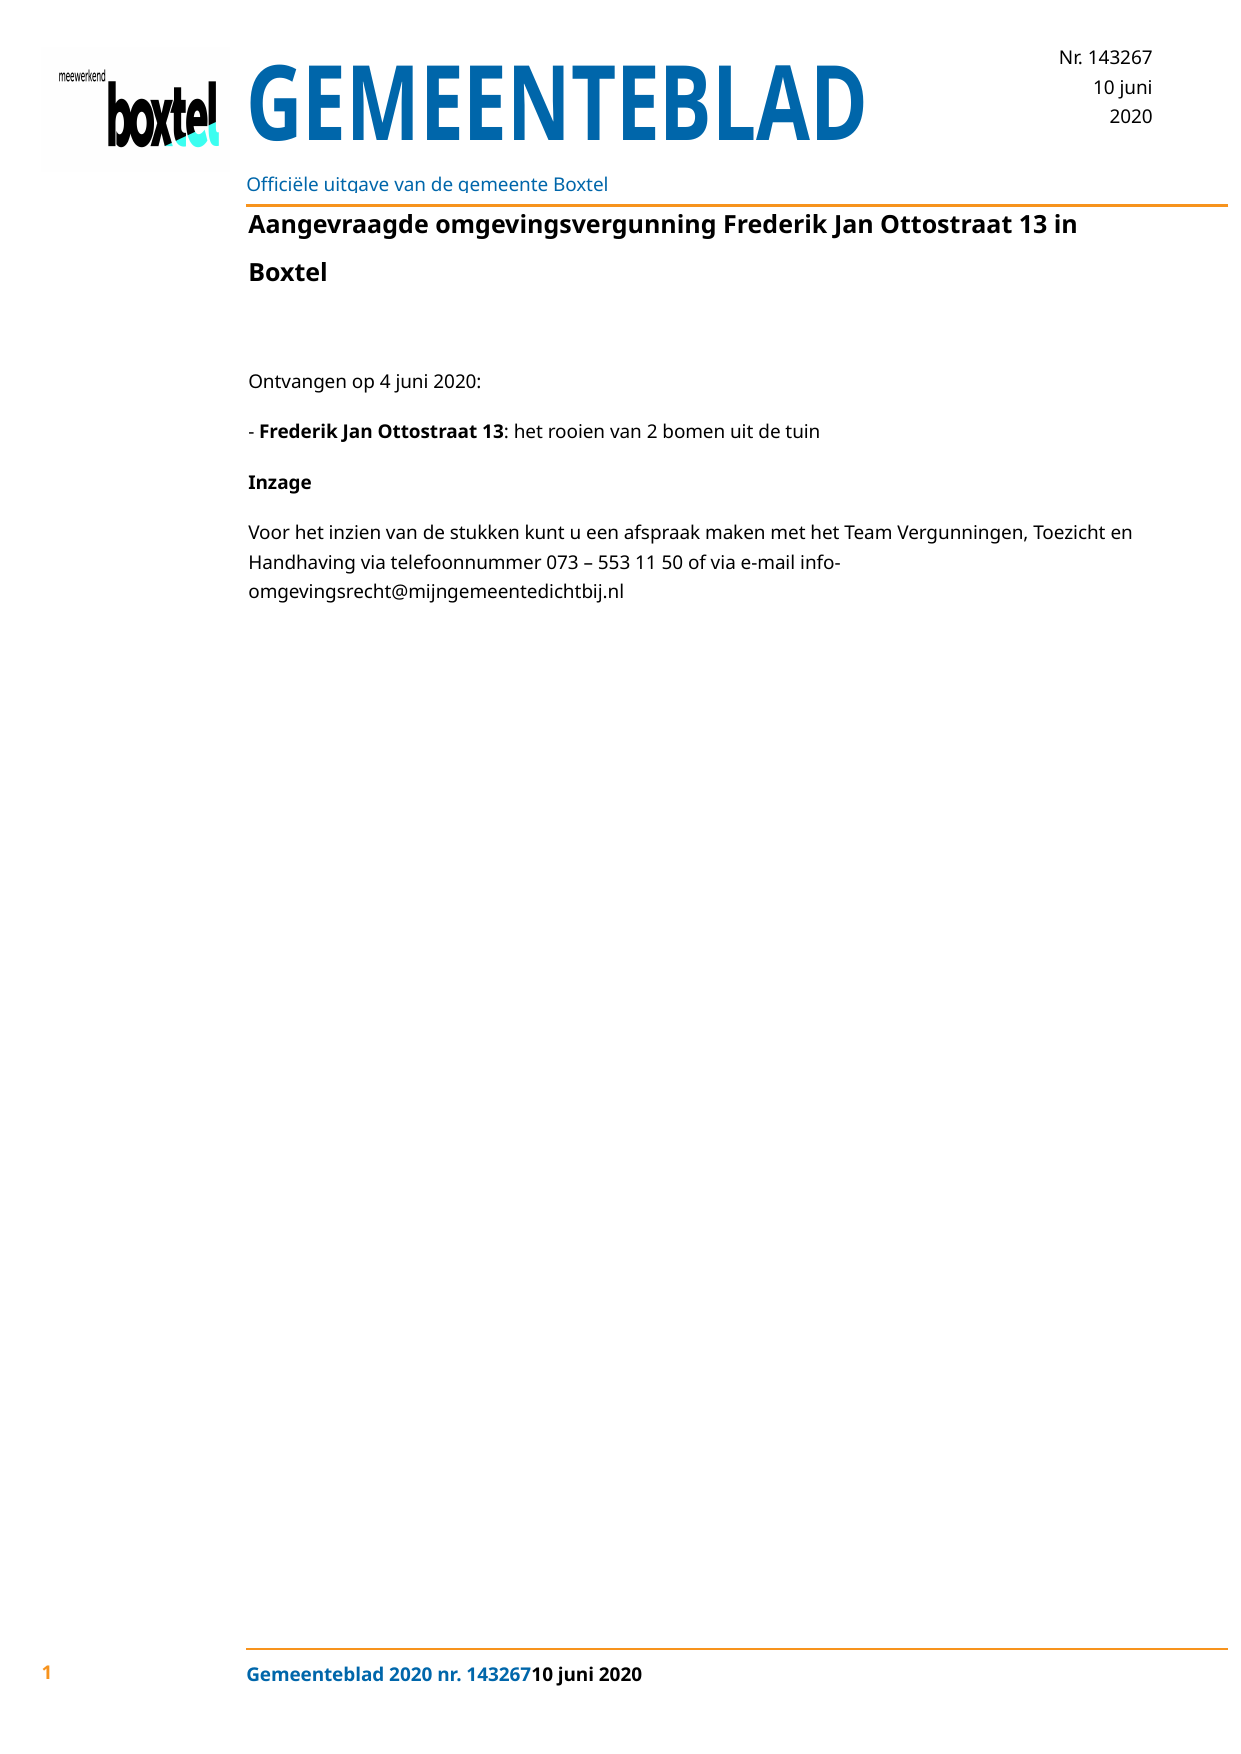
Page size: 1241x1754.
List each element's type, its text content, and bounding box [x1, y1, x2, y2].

text Aangevraagde omgevingsvergunning Frederik Jan Ottostraat 13 in Boxtel [248, 207, 1152, 288]
text Ontvangen op 4 juni 2020: [248, 368, 1152, 394]
text - Frederik Jan Ottostraat 13: het rooien van 2 bomen uit de tuin [248, 419, 1152, 444]
text Inzage [248, 469, 1152, 495]
picture [41, 47, 231, 172]
text Voor het inzien van de stukken kunt u een afspraak maken met het Team Vergunningen, Toezicht en Handhaving via telefoonnummer 073 – 553 11 50 of via e-mail info-omgevingsrecht@mijngemeentedichtbij.nl [248, 519, 1152, 604]
